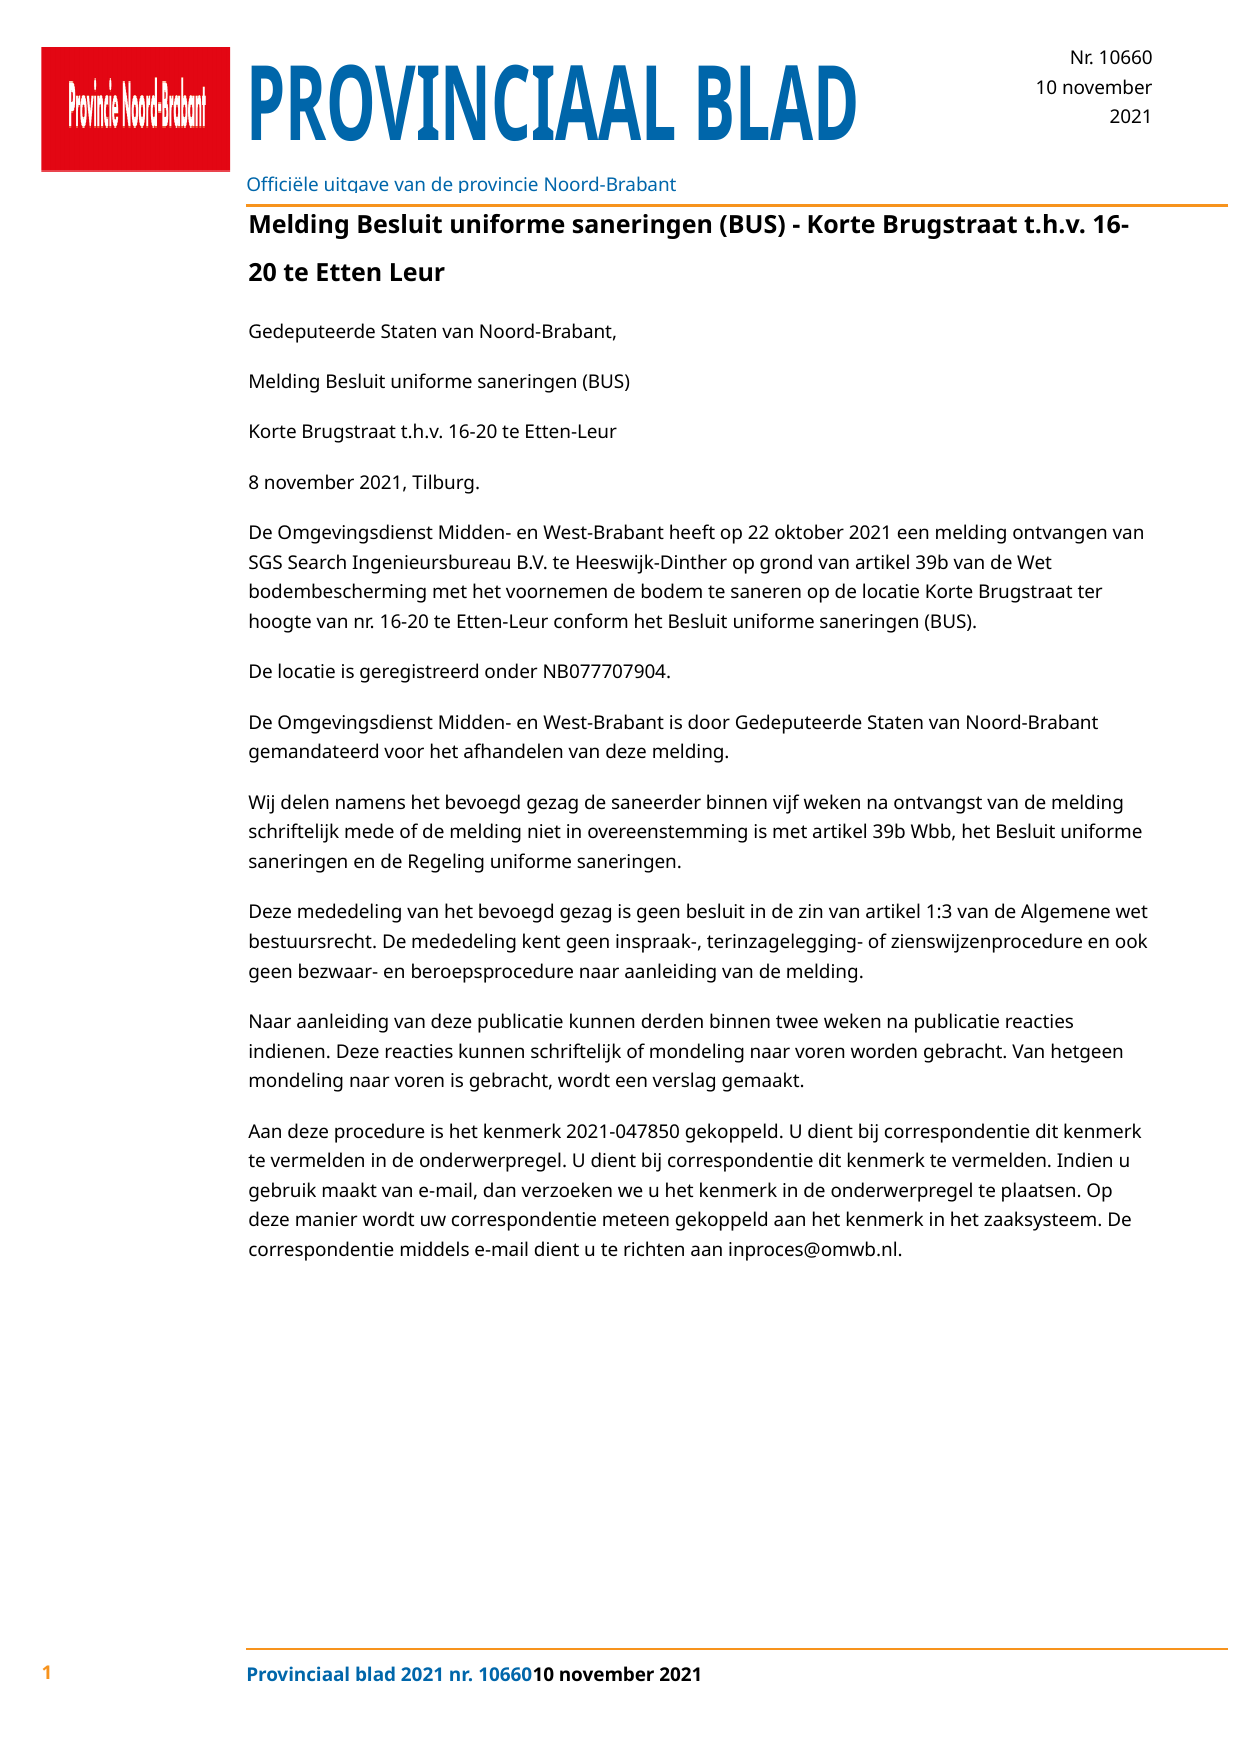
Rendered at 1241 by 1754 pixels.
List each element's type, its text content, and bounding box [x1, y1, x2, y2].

text Korte Brugstraat t.h.v. 16-20 te Etten‑Leur [248, 419, 1152, 444]
text Wij delen namens het bevoegd gezag de saneerder binnen vijf weken na ontvangst van de melding schriftelijk mede of de melding niet in overeenstemming is met artikel 39b Wbb, het Besluit uniforme saneringen en de Regeling uniforme saneringen. [248, 789, 1152, 874]
text De Omgevingsdienst Midden- en West-Brabant heeft op 22 oktober 2021 een melding ontvangen van SGS Search Ingenieursbureau B.V. te Heeswijk-Dinther op grond van artikel 39b van de Wet bodembescherming met het voornemen de bodem te saneren op de locatie Korte Brugstraat ter hoogte van nr. 16-20 te Etten-Leur conform het Besluit uniforme saneringen (BUS). [248, 519, 1152, 634]
text Melding Besluit uniforme saneringen (BUS) - Korte Brugstraat t.h.v. 16-20 te Etten Leur [248, 207, 1152, 288]
text 8 november 2021, Tilburg. [248, 469, 1152, 495]
text Melding Besluit uniforme saneringen (BUS) [248, 368, 1152, 394]
text Gedeputeerde Staten van Noord-Brabant, [248, 318, 1152, 344]
text Naar aanleiding van deze publicatie kunnen derden binnen twee weken na publicatie reacties indienen. Deze reacties kunnen schriftelijk of mondeling naar voren worden gebracht. Van hetgeen mondeling naar voren is gebracht, wordt een verslag gemaakt. [248, 1008, 1152, 1093]
text De Omgevingsdienst Midden- en West-Brabant is door Gedeputeerde Staten van Noord-Brabant gemandateerd voor het afhandelen van deze melding. [248, 709, 1152, 764]
text Deze mededeling van het bevoegd gezag is geen besluit in de zin van artikel 1:3 van de Algemene wet bestuursrecht. De mededeling kent geen inspraak-, terinzagelegging- of zienswijzenprocedure en ook geen bezwaar- en beroepsprocedure naar aanleiding van de melding. [248, 899, 1152, 984]
text De locatie is geregistreerd onder NB077707904. [248, 659, 1152, 684]
text Aan deze procedure is het kenmerk 2021-047850 gekoppeld. U dient bij correspondentie dit kenmerk te vermelden in de onderwerpregel. U dient bij correspondentie dit kenmerk te vermelden. Indien u gebruik maakt van e-mail, dan verzoeken we u het kenmerk in de onderwerpregel te plaatsen. Op deze manier wordt uw correspondentie meteen gekoppeld aan het kenmerk in het zaaksysteem. De correspondentie middels e-mail dient u te richten aan inproces@omwb.nl. [248, 1118, 1152, 1262]
picture [41, 47, 231, 172]
